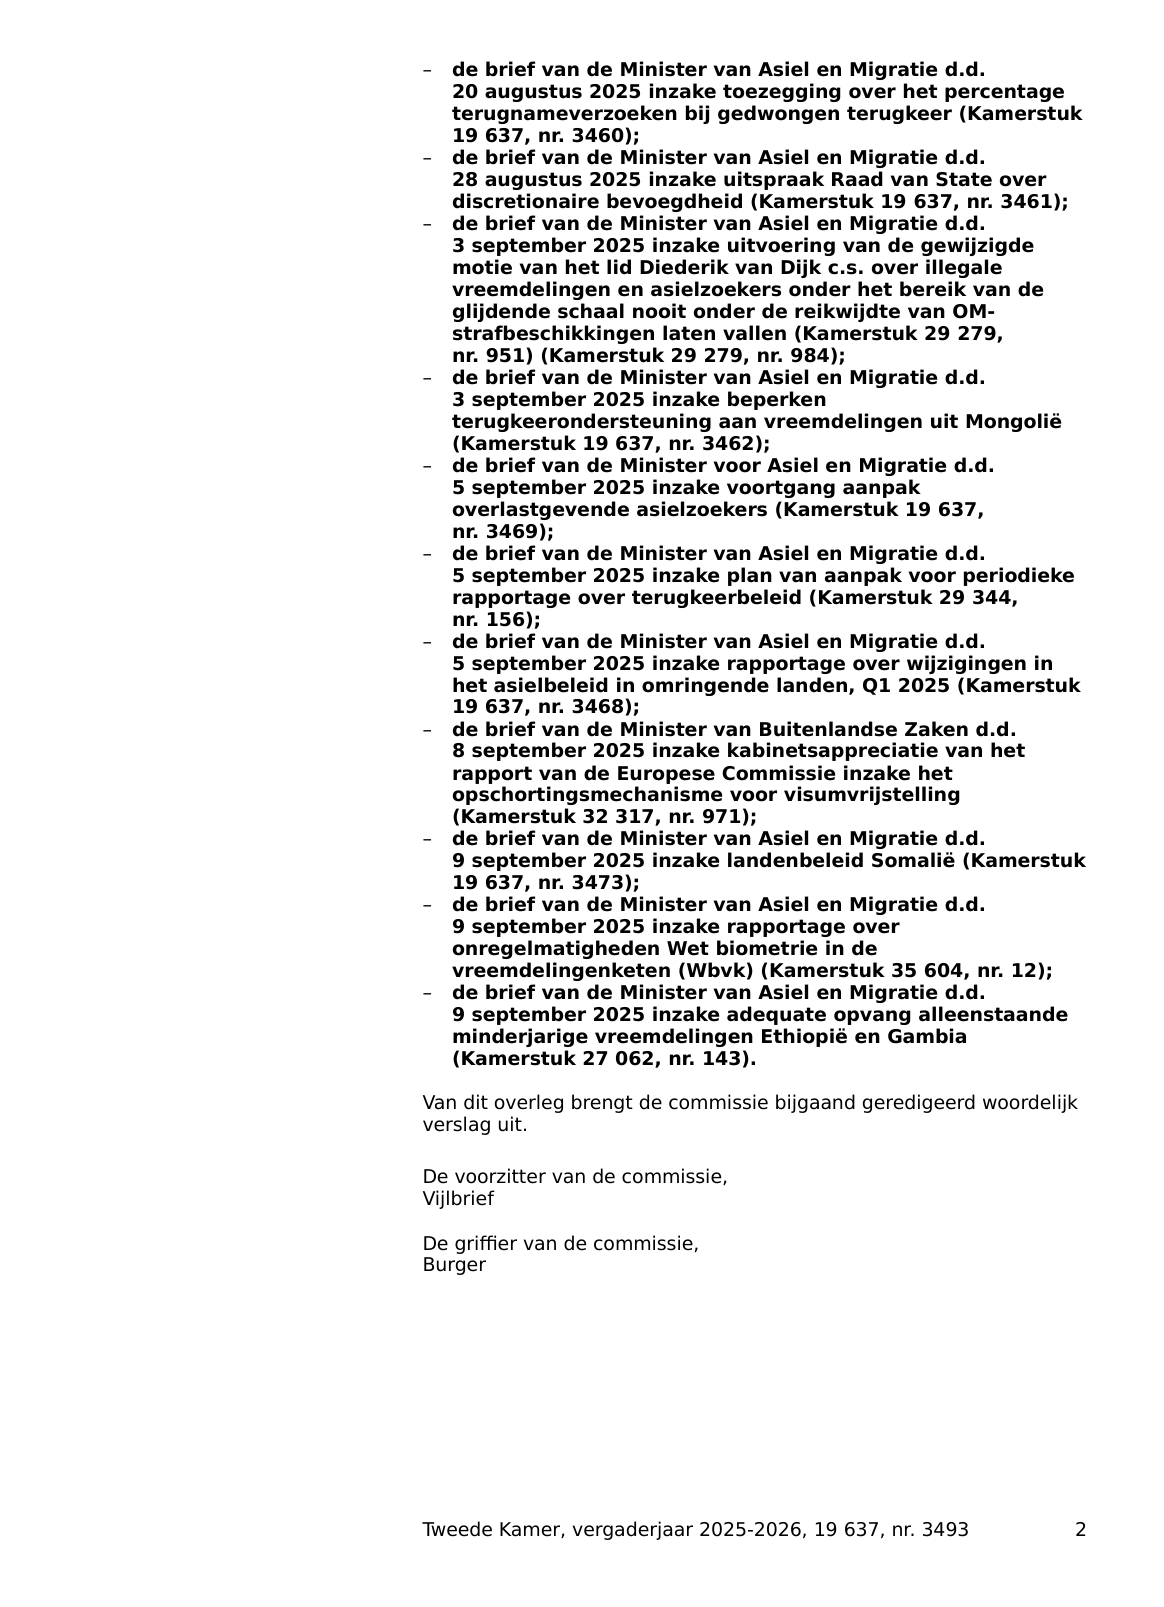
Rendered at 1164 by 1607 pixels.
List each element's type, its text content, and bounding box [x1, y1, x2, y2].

text – de brief van de Minister van Asiel en Migratie d.d. 3 september 2025 inzake beperken terugkeerondersteuning aan vreemdelingen uit Mongolië (Kamerstuk 19 637, nr. 3462); [422, 367, 1087, 455]
text – de brief van de Minister van Asiel en Migratie d.d. 20 augustus 2025 inzake toezegging over het percentage terugnameverzoeken bij gedwongen terugkeer (Kamerstuk 19 637, nr. 3460); [422, 59, 1087, 147]
text – de brief van de Minister van Asiel en Migratie d.d. 3 september 2025 inzake uitvoering van de gewijzigde motie van het lid Diederik van Dijk c.s. over illegale vreemdelingen en asielzoekers onder het bereik van de glijdende schaal nooit onder de reikwijdte van OM-strafbeschikkingen laten vallen (Kamerstuk 29 279, nr. 951) (Kamerstuk 29 279, nr. 984); [422, 213, 1087, 367]
text – de brief van de Minister van Asiel en Migratie d.d. 5 september 2025 inzake plan van aanpak voor periodieke rapportage over terugkeerbeleid (Kamerstuk 29 344, nr. 156); [422, 543, 1087, 631]
text – de brief van de Minister van Asiel en Migratie d.d. 9 september 2025 inzake landenbeleid Somalië (Kamerstuk 19 637, nr. 3473); [422, 828, 1087, 894]
text De griffier van de commissie, Burger [422, 1232, 1087, 1276]
text – de brief van de Minister van Buitenlandse Zaken d.d. 8 september 2025 inzake kabinetsappreciatie van het rapport van de Europese Commissie inzake het opschortingsmechanisme voor visumvrijstelling (Kamerstuk 32 317, nr. 971); [422, 718, 1087, 828]
text – de brief van de Minister van Asiel en Migratie d.d. 5 september 2025 inzake rapportage over wijzigingen in het asielbeleid in omringende landen, Q1 2025 (Kamerstuk 19 637, nr. 3468); [422, 631, 1087, 718]
text – de brief van de Minister voor Asiel en Migratie d.d. 5 september 2025 inzake voortgang aanpak overlastgevende asielzoekers (Kamerstuk 19 637, nr. 3469); [422, 455, 1087, 543]
text – de brief van de Minister van Asiel en Migratie d.d. 9 september 2025 inzake adequate opvang alleenstaande minderjarige vreemdelingen Ethiopië en Gambia (Kamerstuk 27 062, nr. 143). [422, 982, 1087, 1070]
text De voorzitter van de commissie, Vijlbrief [422, 1166, 1087, 1210]
text – de brief van de Minister van Asiel en Migratie d.d. 9 september 2025 inzake rapportage over onregelmatigheden Wet biometrie in de vreemdelingenketen (Wbvk) (Kamerstuk 35 604, nr. 12); [422, 894, 1087, 982]
text Van dit overleg brengt de commissie bijgaand geredigeerd woordelijk verslag uit. [422, 1092, 1087, 1136]
text – de brief van de Minister van Asiel en Migratie d.d. 28 augustus 2025 inzake uitspraak Raad van State over discretionaire bevoegdheid (Kamerstuk 19 637, nr. 3461); [422, 147, 1087, 213]
